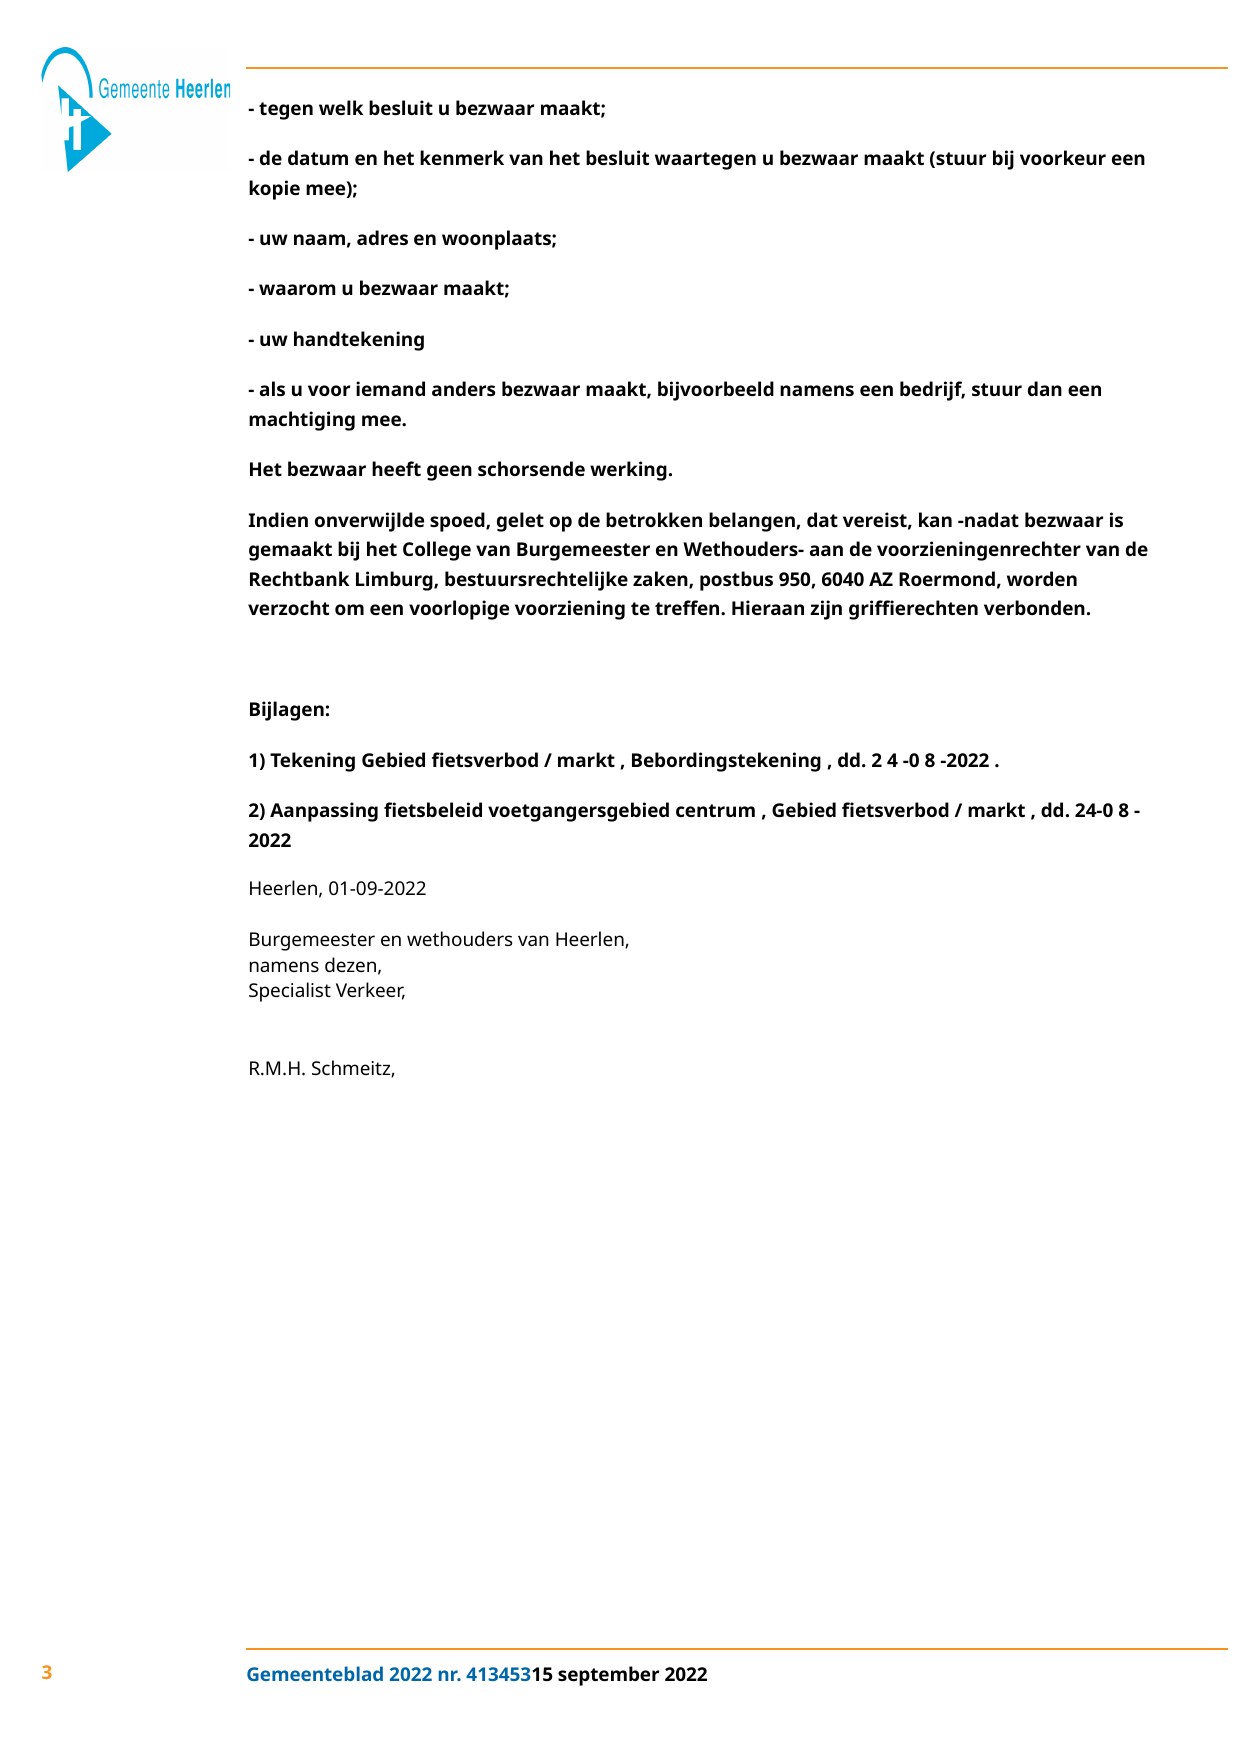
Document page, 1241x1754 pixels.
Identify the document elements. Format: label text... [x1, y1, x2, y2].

text R.M.H. Schmeitz, [248, 1055, 1152, 1081]
text Bijlagen: [248, 696, 1152, 722]
picture [41, 47, 231, 172]
text - waarom u bezwaar maakt; [248, 276, 1152, 301]
text Heerlen, 01-09-2022 [248, 875, 1152, 900]
text 2) Aanpassing fietsbeleid voetgangersgebied centrum , Gebied fietsverbod / markt , dd. 24-0 8 -2022 [248, 797, 1152, 853]
text namens dezen, [248, 952, 1152, 978]
text Burgemeester en wethouders van Heerlen, [248, 926, 1152, 952]
text - als u voor iemand anders bezwaar maakt, bijvoorbeeld namens een bedrijf, stuur dan een machtiging mee. [248, 376, 1152, 432]
text Indien onverwijlde spoed, gelet op de betrokken belangen, dat vereist, kan -nadat bezwaar is gemaakt bij het College van Burgemeester en Wethouders- aan de voorzieningenrechter van de Rechtbank Limburg, bestuursrechtelijke zaken, postbus 950, 6040 AZ Roermond, worden verzocht om een voorlopige voorziening te treffen. Hieraan zijn griffierechten verbonden. [248, 507, 1152, 621]
text - uw handtekening [248, 326, 1152, 352]
text 1) Tekening Gebied fietsverbod / markt , Bebordingstekening , dd. 2 4 -0 8 -2022 . [248, 747, 1152, 773]
text - de datum en het kenmerk van het besluit waartegen u bezwaar maakt (stuur bij voorkeur een kopie mee); [248, 145, 1152, 201]
text - tegen welk besluit u bezwaar maakt; [248, 95, 1152, 121]
text - uw naam, adres en woonplaats; [248, 225, 1152, 251]
picture [41, 47, 59, 70]
text Specialist Verkeer, [248, 978, 1152, 1003]
text Het bezwaar heeft geen schorsende werking. [248, 456, 1152, 482]
